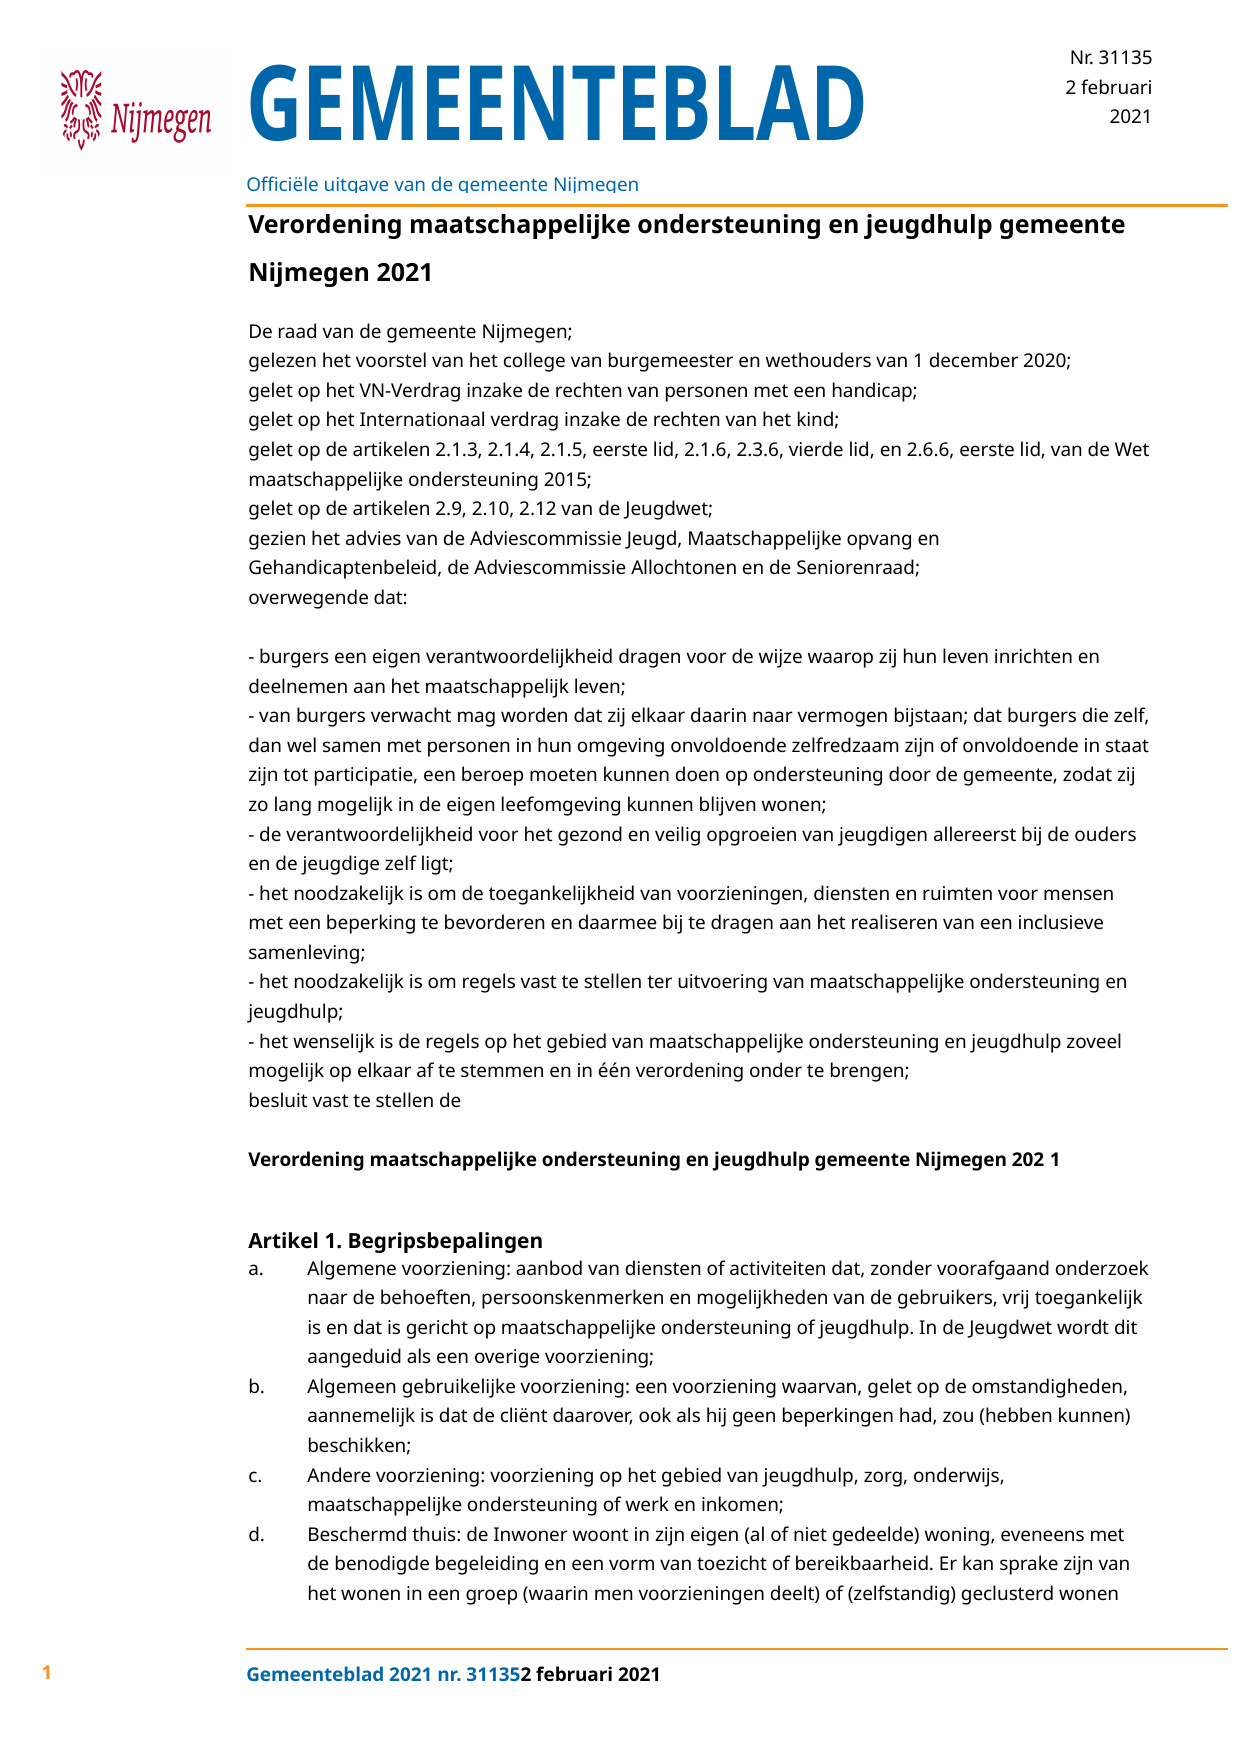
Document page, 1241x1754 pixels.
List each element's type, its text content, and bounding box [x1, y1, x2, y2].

text besluit vast te stellen de [248, 1087, 1152, 1113]
list Algemeen gebruikelijke voorziening: een voorziening waarvan, gelet op de omstandigheden, aannemelijk is dat de cliënt daarover, ook als hij geen beperkingen had, zou (hebben kunnen) beschikken; [248, 1373, 1152, 1458]
text - burgers een eigen verantwoordelijkheid dragen voor de wijze waarop zij hun leven inrichten en deelnemen aan het maatschappelijk leven; [248, 643, 1152, 699]
text gelet op de artikelen 2.1.3, 2.1.4, 2.1.5, eerste lid, 2.1.6, 2.3.6, vierde lid, en 2.6.6, eerste lid, van de Wet maatschappelijke ondersteuning 2015; [248, 436, 1152, 492]
text Artikel 1. Begripsbepalingen [248, 1226, 1152, 1255]
list Beschermd thuis: de Inwoner woont in zijn eigen (al of niet gedeelde) woning, eveneens met de benodigde begeleiding en een vorm van toezicht of bereikbaarheid. Er kan sprake zijn van het wonen in een groep (waarin men voorzieningen deelt) of (zelfstandig) geclusterd wonen [248, 1521, 1152, 1606]
text De raad van de gemeente Nijmegen; [248, 318, 1152, 344]
text gezien het advies van de Adviescommissie Jeugd, Maatschappelijke opvang en [248, 525, 1152, 551]
text overwegende dat: [248, 584, 1152, 610]
text - het noodzakelijk is om regels vast te stellen ter uitvoering van maatschappelijke ondersteuning en jeugdhulp; [248, 969, 1152, 1024]
text - de verantwoordelijkheid voor het gezond en veilig opgroeien van jeugdigen allereerst bij de ouders en de jeugdige zelf ligt; [248, 821, 1152, 876]
text - het noodzakelijk is om de toegankelijkheid van voorzieningen, diensten en ruimten voor mensen met een beperking te bevorderen en daarmee bij te dragen aan het realiseren van een inclusieve samenleving; [248, 880, 1152, 965]
text gelet op het VN-Verdrag inzake de rechten van personen met een handicap; [248, 377, 1152, 403]
text gelet op de artikelen 2.9, 2.10, 2.12 van de Jeugdwet; [248, 495, 1152, 521]
text Verordening maatschappelijke ondersteuning en jeugdhulp gemeente Nijmegen 202 1 [248, 1146, 1152, 1172]
text - van burgers verwacht mag worden dat zij elkaar daarin naar vermogen bijstaan; dat burgers die zelf, dan wel samen met personen in hun omgeving onvoldoende zelfredzaam zijn of onvoldoende in staat zijn tot participatie, een beroep moeten kunnen doen op ondersteuning door de gemeente, zodat zij zo lang mogelijk in de eigen leefomgeving kunnen blijven wonen; [248, 702, 1152, 817]
text gelezen het voorstel van het college van burgemeester en wethouders van 1 december 2020; [248, 347, 1152, 373]
list Andere voorziening: voorziening op het gebied van jeugdhulp, zorg, onderwijs, maatschappelijke ondersteuning of werk en inkomen; [248, 1462, 1152, 1517]
list Algemene voorziening: aanbod van diensten of activiteiten dat, zonder voorafgaand onderzoek naar de behoeften, persoonskenmerken en mogelijkheden van de gebruikers, vrij toegankelijk is en dat is gericht op maatschappelijke ondersteuning of jeugdhulp. In de Jeugdwet wordt dit aangeduid als een overige voorziening; [248, 1255, 1152, 1369]
picture [41, 47, 231, 172]
text Gehandicaptenbeleid, de Adviescommissie Allochtonen en de Seniorenraad; [248, 554, 1152, 580]
text Verordening maatschappelijke ondersteuning en jeugdhulp gemeente Nijmegen 2021 [248, 207, 1152, 288]
text gelet op het Internationaal verdrag inzake de rechten van het kind; [248, 407, 1152, 432]
text - het wenselijk is de regels op het gebied van maatschappelijke ondersteuning en jeugdhulp zoveel mogelijk op elkaar af te stemmen en in één verordening onder te brengen; [248, 1028, 1152, 1083]
